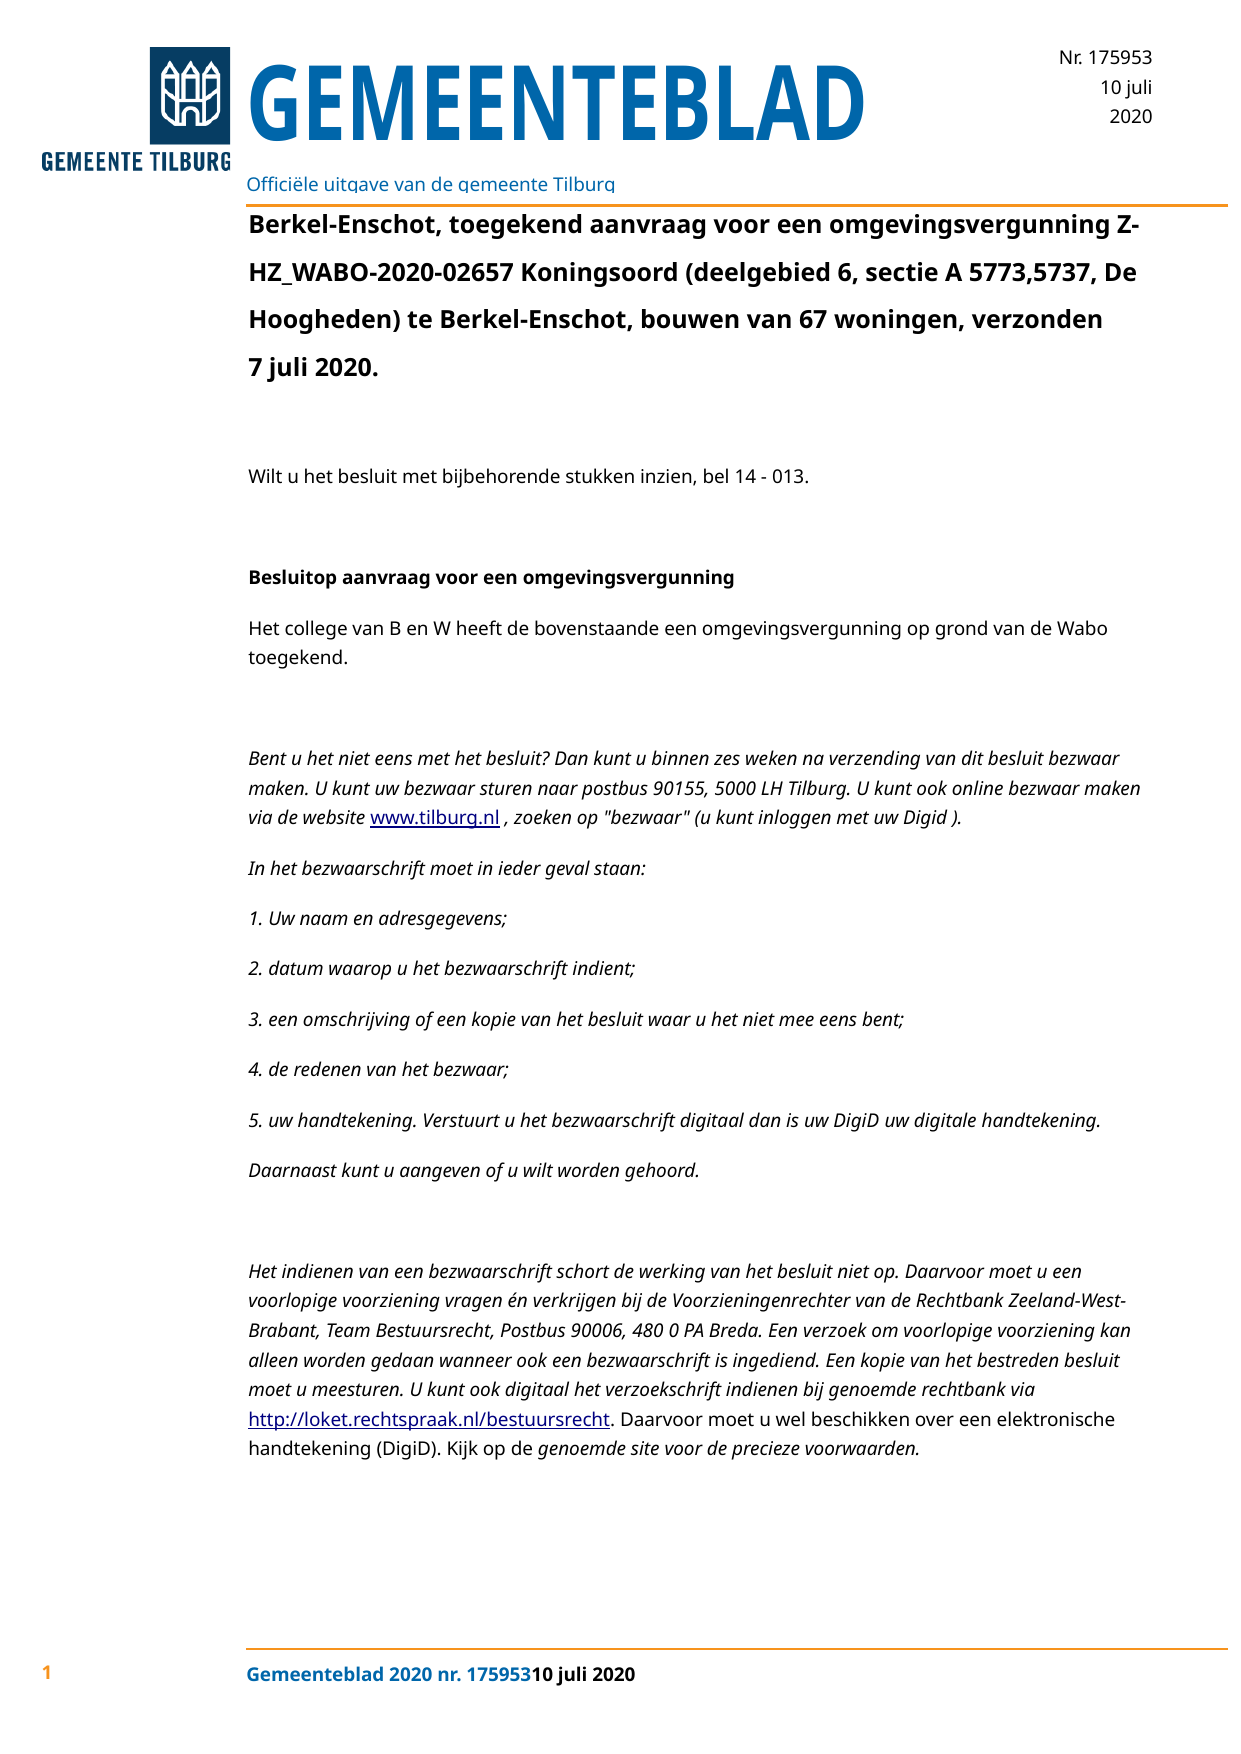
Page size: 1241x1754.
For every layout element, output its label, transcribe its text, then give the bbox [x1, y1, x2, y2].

text In het bezwaarschrift moet in ieder geval staan: [248, 855, 1152, 881]
text Het indienen van een bezwaarschrift schort de werking van het besluit niet op. Daarvoor moet u een voorlopige voorziening vragen én verkrijgen bij de Voorzieningenrechter van de Rechtbank Zeeland-West-Brabant, Team Bestuursrecht, Postbus 90006, 480 0 PA Breda. Een verzoek om voorlopige voorziening kan alleen worden gedaan wanneer ook een bezwaarschrift is ingediend. Een kopie van het bestreden besluit moet u meesturen. U kunt ook digitaal het verzoekschrift indienen bij genoemde rechtbank via http://loket.rechtspraak.nl/bestuursrecht. Daarvoor moet u wel beschikken over een elektronische handtekening (DigiD). Kijk op de genoemde site voor de precieze voorwaarden. [248, 1258, 1152, 1461]
text 3. een omschrijving of een kopie van het besluit waar u het niet mee eens bent; [248, 1006, 1152, 1032]
text 1. Uw naam en adresgegevens; [248, 905, 1152, 931]
text Berkel-Enschot, toegekend aanvraag voor een omgevingsvergunning Z-HZ_WABO-2020-02657 Koningsoord (deelgebied 6, sectie A 5773,5737, De Hoogheden) te Berkel-Enschot, bouwen van 67 woningen, verzonden 7 juli 2020. [248, 207, 1152, 384]
text 4. de redenen van het bezwaar; [248, 1056, 1152, 1082]
text Besluitop aanvraag voor een omgevingsvergunning [248, 564, 1152, 590]
picture [41, 47, 231, 172]
text Wilt u het besluit met bijbehorende stukken inzien, bel 14 - 013. [248, 463, 1152, 489]
text Daarnaast kunt u aangeven of u wilt worden gehoord. [248, 1157, 1152, 1183]
text 2. datum waarop u het bezwaarschrift indient; [248, 956, 1152, 981]
text Het college van B en W heeft de bovenstaande een omgevingsvergunning op grond van de Wabo toegekend. [248, 615, 1152, 670]
text Bent u het niet eens met het besluit? Dan kunt u binnen zes weken na verzending van dit besluit bezwaar maken. U kunt uw bezwaar sturen naar postbus 90155, 5000 LH Tilburg. U kunt ook online bezwaar maken via de website www.tilburg.nl , zoeken op "bezwaar" (u kunt inloggen met uw Digid ). [248, 745, 1152, 830]
text 5. uw handtekening. Verstuurt u het bezwaarschrift digitaal dan is uw DigiD uw digitale handtekening. [248, 1107, 1152, 1133]
